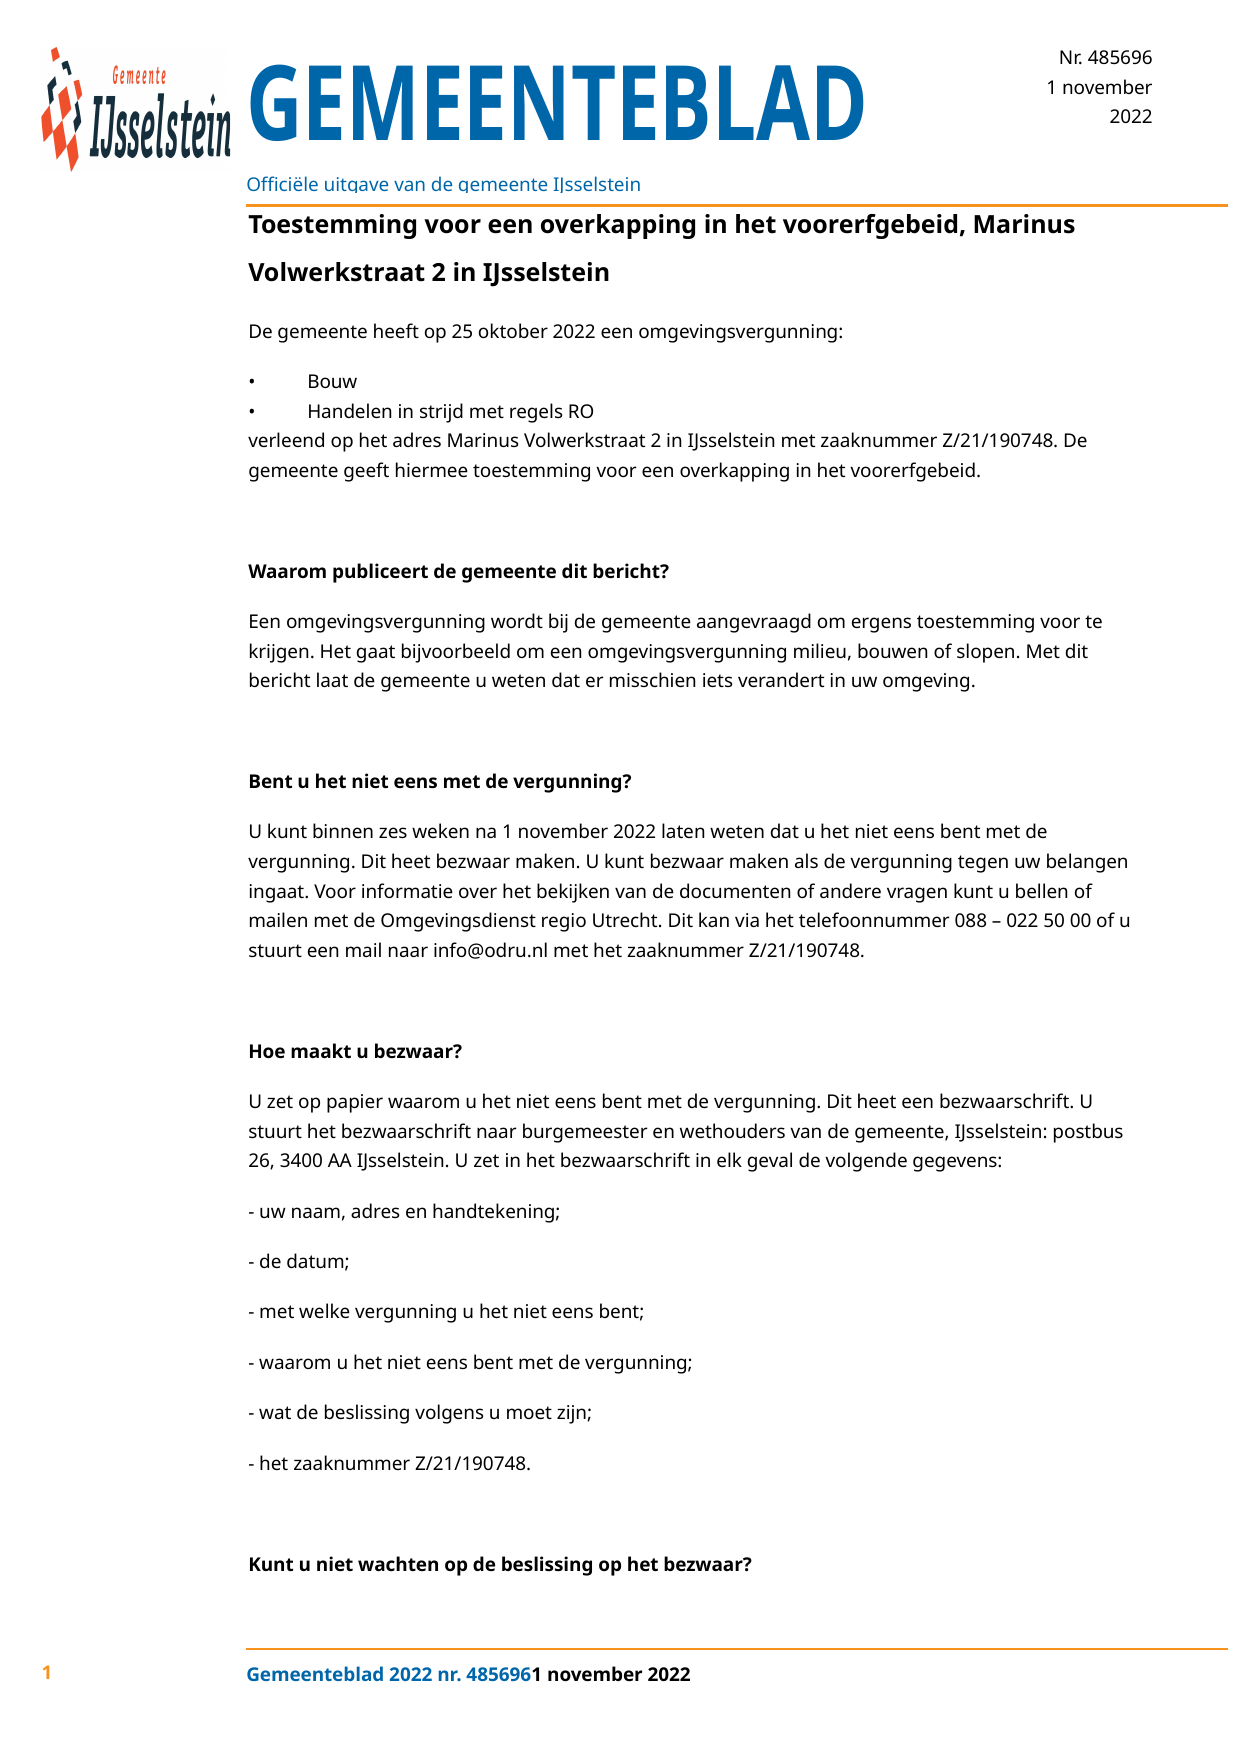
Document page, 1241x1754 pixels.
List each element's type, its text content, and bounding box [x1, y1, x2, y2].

text Hoe maakt u bezwaar? [248, 1038, 1152, 1064]
text De gemeente heeft op 25 oktober 2022 een omgevingsvergunning: [248, 318, 1152, 344]
text U kunt binnen zes weken na 1 november 2022 laten weten dat u het niet eens bent met de vergunning. Dit heet bezwaar maken. U kunt bezwaar maken als de vergunning tegen uw belangen ingaat. Voor informatie over het bekijken van de documenten of andere vragen kunt u bellen of mailen met de Omgevingsdienst regio Utrecht. Dit kan via het telefoonnummer 088 – 022 50 00 of u stuurt een mail naar info@odru.nl met het zaaknummer Z/21/190748. [248, 819, 1152, 963]
list Handelen in strijd met regels RO [248, 398, 1152, 424]
text - de datum; [248, 1248, 1152, 1274]
text Een omgevingsvergunning wordt bij de gemeente aangevraagd om ergens toestemming voor te krijgen. Het gaat bijvoorbeeld om een omgevingsvergunning milieu, bouwen of slopen. Met dit bericht laat de gemeente u weten dat er misschien iets verandert in uw omgeving. [248, 608, 1152, 693]
text Bent u het niet eens met de vergunning? [248, 768, 1152, 794]
text Kunt u niet wachten op de beslissing op het bezwaar? [248, 1551, 1152, 1577]
text Waarom publiceert de gemeente dit bericht? [248, 558, 1152, 584]
list Bouw [248, 368, 1152, 394]
picture [41, 47, 231, 172]
text U zet op papier waarom u het niet eens bent met de vergunning. Dit heet een bezwaarschrift. U stuurt het bezwaarschrift naar burgemeester en wethouders van de gemeente, IJsselstein: postbus 26, 3400 AA IJsselstein. U zet in het bezwaarschrift in elk geval de volgende gegevens: [248, 1088, 1152, 1173]
text - waarom u het niet eens bent met de vergunning; [248, 1349, 1152, 1375]
text - het zaaknummer Z/21/190748. [248, 1450, 1152, 1476]
text verleend op het adres Marinus Volwerkstraat 2 in IJsselstein met zaaknummer Z/21/190748. De gemeente geeft hiermee toestemming voor een overkapping in het voorerfgebeid. [248, 427, 1152, 483]
text - wat de beslissing volgens u moet zijn; [248, 1399, 1152, 1425]
text - uw naam, adres en handtekening; [248, 1198, 1152, 1224]
text Toestemming voor een overkapping in het voorerfgebeid, Marinus Volwerkstraat 2 in IJsselstein [248, 207, 1152, 288]
text - met welke vergunning u het niet eens bent; [248, 1299, 1152, 1324]
